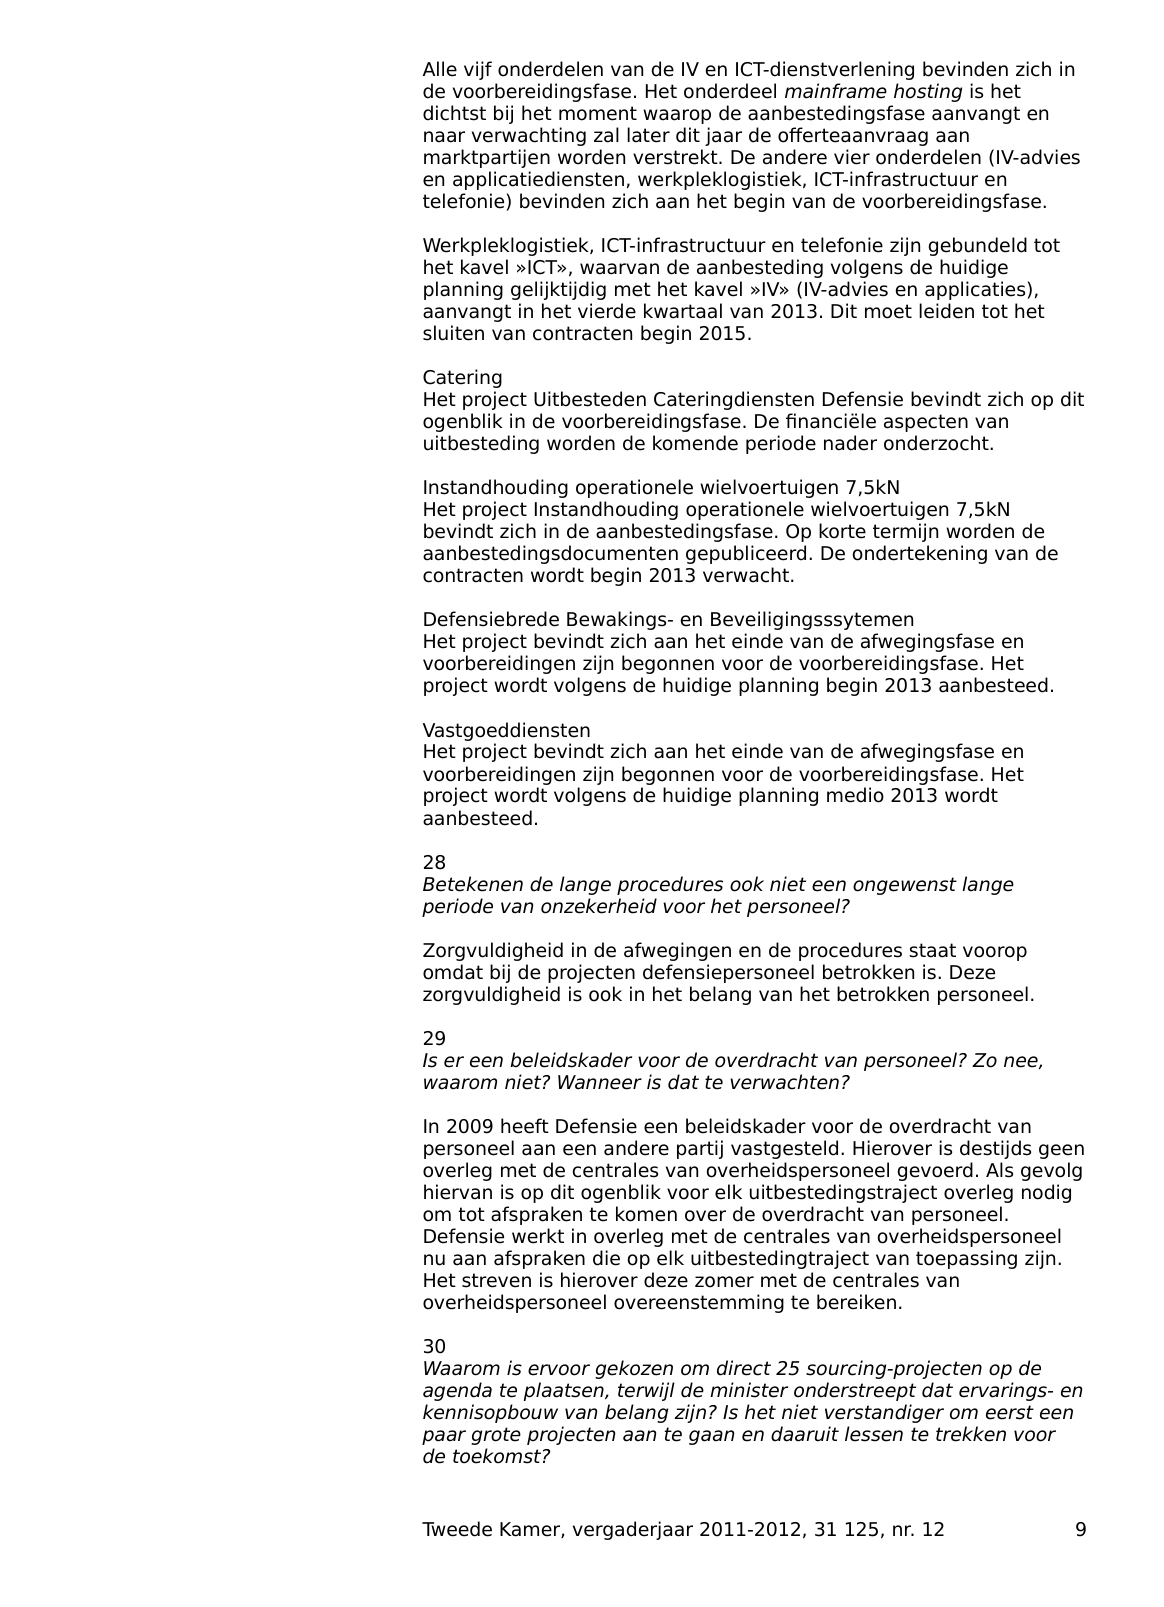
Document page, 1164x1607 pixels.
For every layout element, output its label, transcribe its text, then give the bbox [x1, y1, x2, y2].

text In 2009 heeft Defensie een beleidskader voor de overdracht van personeel aan een andere partij vastgesteld. Hierover is destijds geen overleg met de centrales van overheidspersoneel gevoerd. Als gevolg hiervan is op dit ogenblik voor elk uitbestedingstraject overleg nodig om tot afspraken te komen over de overdracht van personeel. Defensie werkt in overleg met de centrales van overheidspersoneel nu aan afspraken die op elk uitbestedingtraject van toepassing zijn. Het streven is hierover deze zomer met de centrales van overheidspersoneel overeenstemming te bereiken. [422, 1116, 1087, 1314]
text Is er een beleidskader voor de overdracht van personeel? Zo nee, waarom niet? Wanneer is dat te verwachten? [422, 1050, 1087, 1094]
text Zorgvuldigheid in de afwegingen en de procedures staat voorop omdat bij de projecten defensiepersoneel betrokken is. Deze zorgvuldigheid is ook in het belang van het betrokken personeel. [422, 940, 1087, 1006]
text Instandhouding operationele wielvoertuigen 7,5kN [422, 477, 1087, 499]
text Het project bevindt zich aan het einde van de afwegingsfase en voorbereidingen zijn begonnen voor de voorbereidingsfase. Het project wordt volgens de huidige planning begin 2013 aanbesteed. [422, 631, 1087, 697]
text Vastgoeddiensten [422, 719, 1087, 741]
text Het project Instandhouding operationele wielvoertuigen 7,5kN bevindt zich in de aanbestedingsfase. Op korte termijn worden de aanbestedingsdocumenten gepubliceerd. De ondertekening van de contracten wordt begin 2013 verwacht. [422, 499, 1087, 587]
text Het project bevindt zich aan het einde van de afwegingsfase en voorbereidingen zijn begonnen voor de voorbereidingsfase. Het project wordt volgens de huidige planning medio 2013 wordt aanbesteed. [422, 741, 1087, 829]
text Waarom is ervoor gekozen om direct 25 sourcing-projecten op de agenda te plaatsen, terwijl de minister onderstreept dat ervarings- en kennisopbouw van belang zijn? Is het niet verstandiger om eerst een paar grote projecten aan te gaan en daaruit lessen te trekken voor de toekomst? [422, 1358, 1087, 1468]
text Catering [422, 367, 1087, 389]
text 29 [422, 1028, 1087, 1050]
text 30 [422, 1336, 1087, 1358]
text Alle vijf onderdelen van de IV en ICT-dienstverlening bevinden zich in de voorbereidingsfase. Het onderdeel mainframe hosting is het dichtst bij het moment waarop de aanbestedingsfase aanvangt en naar verwachting zal later dit jaar de offerteaanvraag aan marktpartijen worden verstrekt. De andere vier onderdelen (IV-advies en applicatiediensten, werkpleklogistiek, ICT-infrastructuur en telefonie) bevinden zich aan het begin van de voorbereidingsfase. [422, 59, 1087, 213]
text Werkpleklogistiek, ICT-infrastructuur en telefonie zijn gebundeld tot het kavel »ICT», waarvan de aanbesteding volgens de huidige planning gelijktijdig met het kavel »IV» (IV-advies en applicaties), aanvangt in het vierde kwartaal van 2013. Dit moet leiden tot het sluiten van contracten begin 2015. [422, 235, 1087, 345]
text Het project Uitbesteden Cateringdiensten Defensie bevindt zich op dit ogenblik in de voorbereidingsfase. De financiële aspecten van uitbesteding worden de komende periode nader onderzocht. [422, 389, 1087, 455]
text Betekenen de lange procedures ook niet een ongewenst lange periode van onzekerheid voor het personeel? [422, 873, 1087, 917]
text 28 [422, 852, 1087, 873]
text Defensiebrede Bewakings- en Beveiligingsssytemen [422, 609, 1087, 631]
